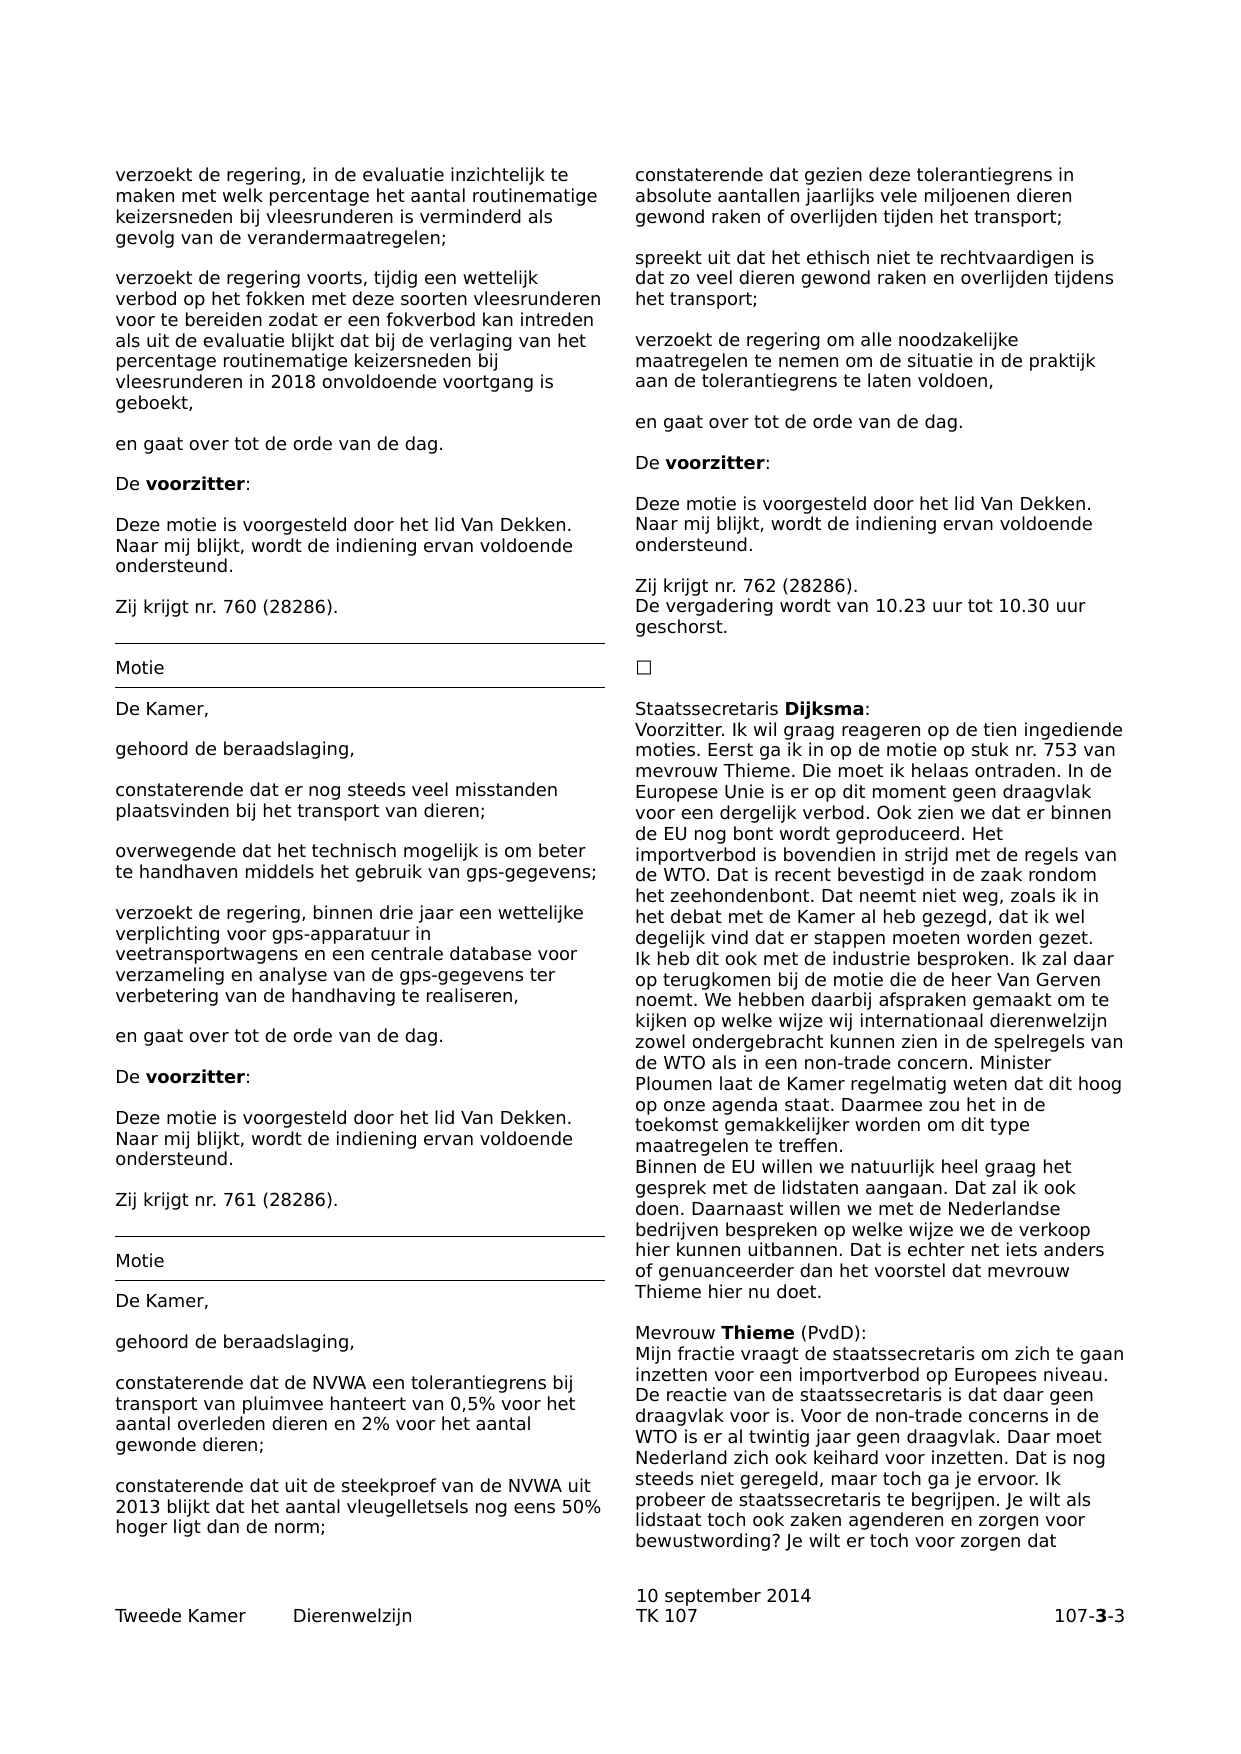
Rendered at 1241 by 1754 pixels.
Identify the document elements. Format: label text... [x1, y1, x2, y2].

text Deze motie is voorgesteld door het lid Van Dekken. Naar mij blijkt, wordt de indiening ervan voldoende ondersteund. [115, 515, 605, 577]
text Motie [115, 658, 605, 678]
text ⬜ [635, 658, 1125, 679]
text Binnen de EU willen we natuurlijk heel graag het gesprek met de lidstaten aangaan. Dat zal ik ook doen. Daarnaast willen we met de Nederlandse bedrijven bespreken op welke wijze we de verkoop hier kunnen uitbannen. Dat is echter net iets anders of genuanceerder dan het voorstel dat mevrouw Thieme hier nu doet. [635, 1157, 1125, 1303]
text overwegende dat het technisch mogelijk is om beter te handhaven middels het gebruik van gps-gegevens; [115, 841, 605, 883]
text en gaat over tot de orde van de dag. [635, 412, 1125, 433]
text De voorzitter: [115, 1067, 605, 1088]
text constaterende dat uit de steekproef van de NVWA uit 2013 blijkt dat het aantal vleugelletsels nog eens 50% hoger ligt dan de norm; [115, 1476, 605, 1538]
text gehoord de beraadslaging, [115, 1332, 605, 1353]
text Zij krijgt nr. 761 (28286). [115, 1190, 605, 1211]
text verzoekt de regering om alle noodzakelijke maatregelen te nemen om de situatie in de praktijk aan de tolerantiegrens te laten voldoen, [635, 330, 1125, 392]
text Deze motie is voorgesteld door het lid Van Dekken. Naar mij blijkt, wordt de indiening ervan voldoende ondersteund. [635, 493, 1125, 556]
text spreekt uit dat het ethisch niet te rechtvaardigen is dat zo veel dieren gewond raken en overlijden tijdens het transport; [635, 247, 1125, 310]
text De voorzitter: [635, 453, 1125, 473]
text De Kamer, [115, 698, 605, 719]
text Zij krijgt nr. 760 (28286). [115, 597, 605, 618]
text en gaat over tot de orde van de dag. [115, 1026, 605, 1047]
text De vergadering wordt van 10.23 uur tot 10.30 uur geschorst. [635, 596, 1125, 638]
text Zij krijgt nr. 762 (28286). [635, 576, 1125, 596]
text verzoekt de regering, in de evaluatie inzichtelijk te maken met welk percentage het aantal routinematige keizersneden bij vleesrunderen is verminderd als gevolg van de verandermaatregelen; [115, 165, 605, 248]
text constaterende dat er nog steeds veel misstanden plaatsvinden bij het transport van dieren; [115, 780, 605, 821]
text Staatssecretaris Dijksma: [635, 699, 1125, 719]
text Motie [115, 1251, 605, 1271]
text De voorzitter: [115, 474, 605, 495]
text gehoord de beraadslaging, [115, 739, 605, 760]
text verzoekt de regering voorts, tijdig een wettelijk verbod op het fokken met deze soorten vleesrunderen voor te bereiden zodat er een fokverbod kan intreden als uit de evaluatie blijkt dat bij de verlaging van het percentage routinematige keizersneden bij vleesrunderen in 2018 onvoldoende voortgang is geboekt, [115, 268, 605, 413]
text Voorzitter. Ik wil graag reageren op de tien ingediende moties. Eerst ga ik in op de motie op stuk nr. 753 van mevrouw Thieme. Die moet ik helaas ontraden. In de Europese Unie is er op dit moment geen draagvlak voor een dergelijk verbod. Ook zien we dat er binnen de EU nog bont wordt geproduceerd. Het importverbod is bovendien in strijd met de regels van de WTO. Dat is recent bevestigd in de zaak rondom het zeehondenbont. Dat neemt niet weg, zoals ik in het debat met de Kamer al heb gezegd, dat ik wel degelijk vind dat er stappen moeten worden gezet. [635, 719, 1125, 948]
text Mijn fractie vraagt de staatssecretaris om zich te gaan inzetten voor een importverbod op Europees niveau. De reactie van de staatssecretaris is dat daar geen draagvlak voor is. Voor de non-trade concerns in de WTO is er al twintig jaar geen draagvlak. Daar moet Nederland zich ook keihard voor inzetten. Dat is nog steeds niet geregeld, maar toch ga je ervoor. Ik probeer de staatssecretaris te begrijpen. Je wilt als lidstaat toch ook zaken agenderen en zorgen voor bewustwording? Je wilt er toch voor zorgen dat [635, 1343, 1125, 1552]
text Deze motie is voorgesteld door het lid Van Dekken. Naar mij blijkt, wordt de indiening ervan voldoende ondersteund. [115, 1108, 605, 1170]
text constaterende dat de NVWA een tolerantiegrens bij transport van pluimvee hanteert van 0,5% voor het aantal overleden dieren en 2% voor het aantal gewonde dieren; [115, 1373, 605, 1456]
text verzoekt de regering, binnen drie jaar een wettelijke verplichting voor gps-apparatuur in veetransportwagens en een centrale database voor verzameling en analyse van de gps-gegevens ter verbetering van de handhaving te realiseren, [115, 903, 605, 1006]
text en gaat over tot de orde van de dag. [115, 433, 605, 454]
text constaterende dat gezien deze tolerantiegrens in absolute aantallen jaarlijks vele miljoenen dieren gewond raken of overlijden tijden het transport; [635, 165, 1125, 227]
text Mevrouw Thieme (PvdD): [635, 1323, 1125, 1343]
text Ik heb dit ook met de industrie besproken. Ik zal daar op terugkomen bij de motie die de heer Van Gerven noemt. We hebben daarbij afspraken gemaakt om te kijken op welke wijze wij internationaal dierenwelzijn zowel ondergebracht kunnen zien in de spelregels van de WTO als in een non-trade concern. Minister Ploumen laat de Kamer regelmatig weten dat dit hoog op onze agenda staat. Daarmee zou het in de toekomst gemakkelijker worden om dit type maatregelen te treffen. [635, 948, 1125, 1157]
text De Kamer, [115, 1291, 605, 1312]
